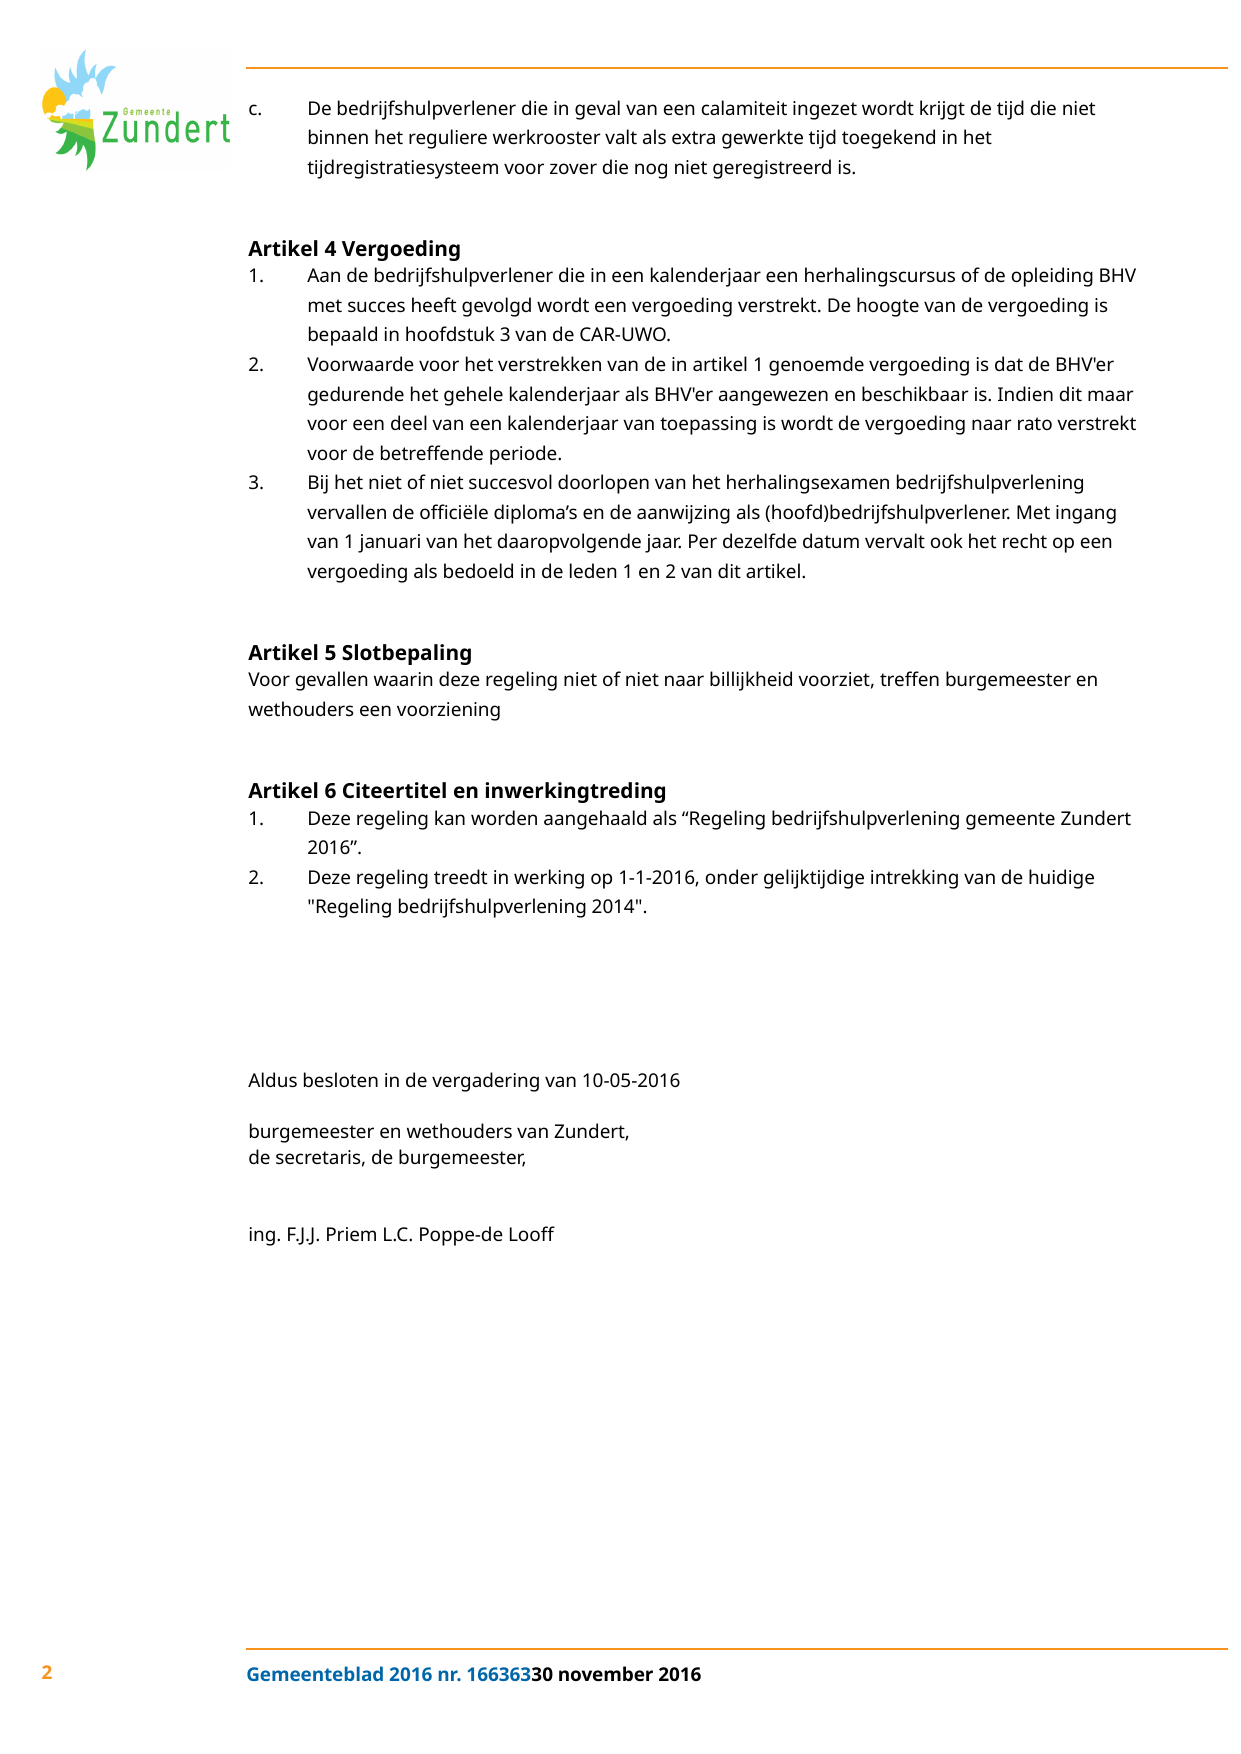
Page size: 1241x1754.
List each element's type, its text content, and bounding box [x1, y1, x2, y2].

text Artikel 6 Citeertitel en inwerkingtreding [248, 776, 1152, 805]
text ing. F.J.J. Priem L.C. Poppe-de Looff [248, 1221, 1152, 1247]
list Deze regeling treedt in werking op 1-1-2016, onder gelijktijdige intrekking van de huidige "Regeling bedrijfshulpverlening 2014". [248, 864, 1152, 919]
list Deze regeling kan worden aangehaald als “Regeling bedrijfshulpverlening gemeente Zundert 2016”. [248, 805, 1152, 860]
list Aan de bedrijfshulpverlener die in een kalenderjaar een herhalingscursus of de opleiding BHV met succes heeft gevolgd wordt een vergoeding verstrekt. De hoogte van de vergoeding is bepaald in hoofdstuk 3 van de CAR-UWO. [248, 262, 1152, 347]
text Artikel 4 Vergoeding [248, 234, 1152, 262]
text burgemeester en wethouders van Zundert, [248, 1118, 1152, 1144]
text Artikel 5 Slotbepaling [248, 638, 1152, 667]
list Bij het niet of niet succesvol doorlopen van het herhalingsexamen bedrijfshulpverlening vervallen de officiële diploma’s en de aanwijzing als (hoofd)bedrijfshulpverlener. Met ingang van 1 januari van het daaropvolgende jaar. Per dezelfde datum vervalt ook het recht op een vergoeding als bedoeld in de leden 1 en 2 van dit artikel. [248, 469, 1152, 584]
text Voor gevallen waarin deze regeling niet of niet naar billijkheid voorziet, treffen burgemeester en wethouders een voorziening [248, 667, 1152, 722]
picture [41, 47, 231, 172]
text de secretaris, de burgemeester, [248, 1144, 1152, 1170]
text Aldus besloten in de vergadering van 10-05-2016 [248, 1067, 1152, 1093]
list Voorwaarde voor het verstrekken van de in artikel 1 genoemde vergoeding is dat de BHV'er gedurende het gehele kalenderjaar als BHV'er aangewezen en beschikbaar is. Indien dit maar voor een deel van een kalenderjaar van toepassing is wordt de vergoeding naar rato verstrekt voor de betreffende periode. [248, 351, 1152, 466]
list De bedrijfshulpverlener die in geval van een calamiteit ingezet wordt krijgt de tijd die niet binnen het reguliere werkrooster valt als extra gewerkte tijd toegekend in het tijdregistratiesysteem voor zover die nog niet geregistreerd is. [248, 95, 1152, 180]
